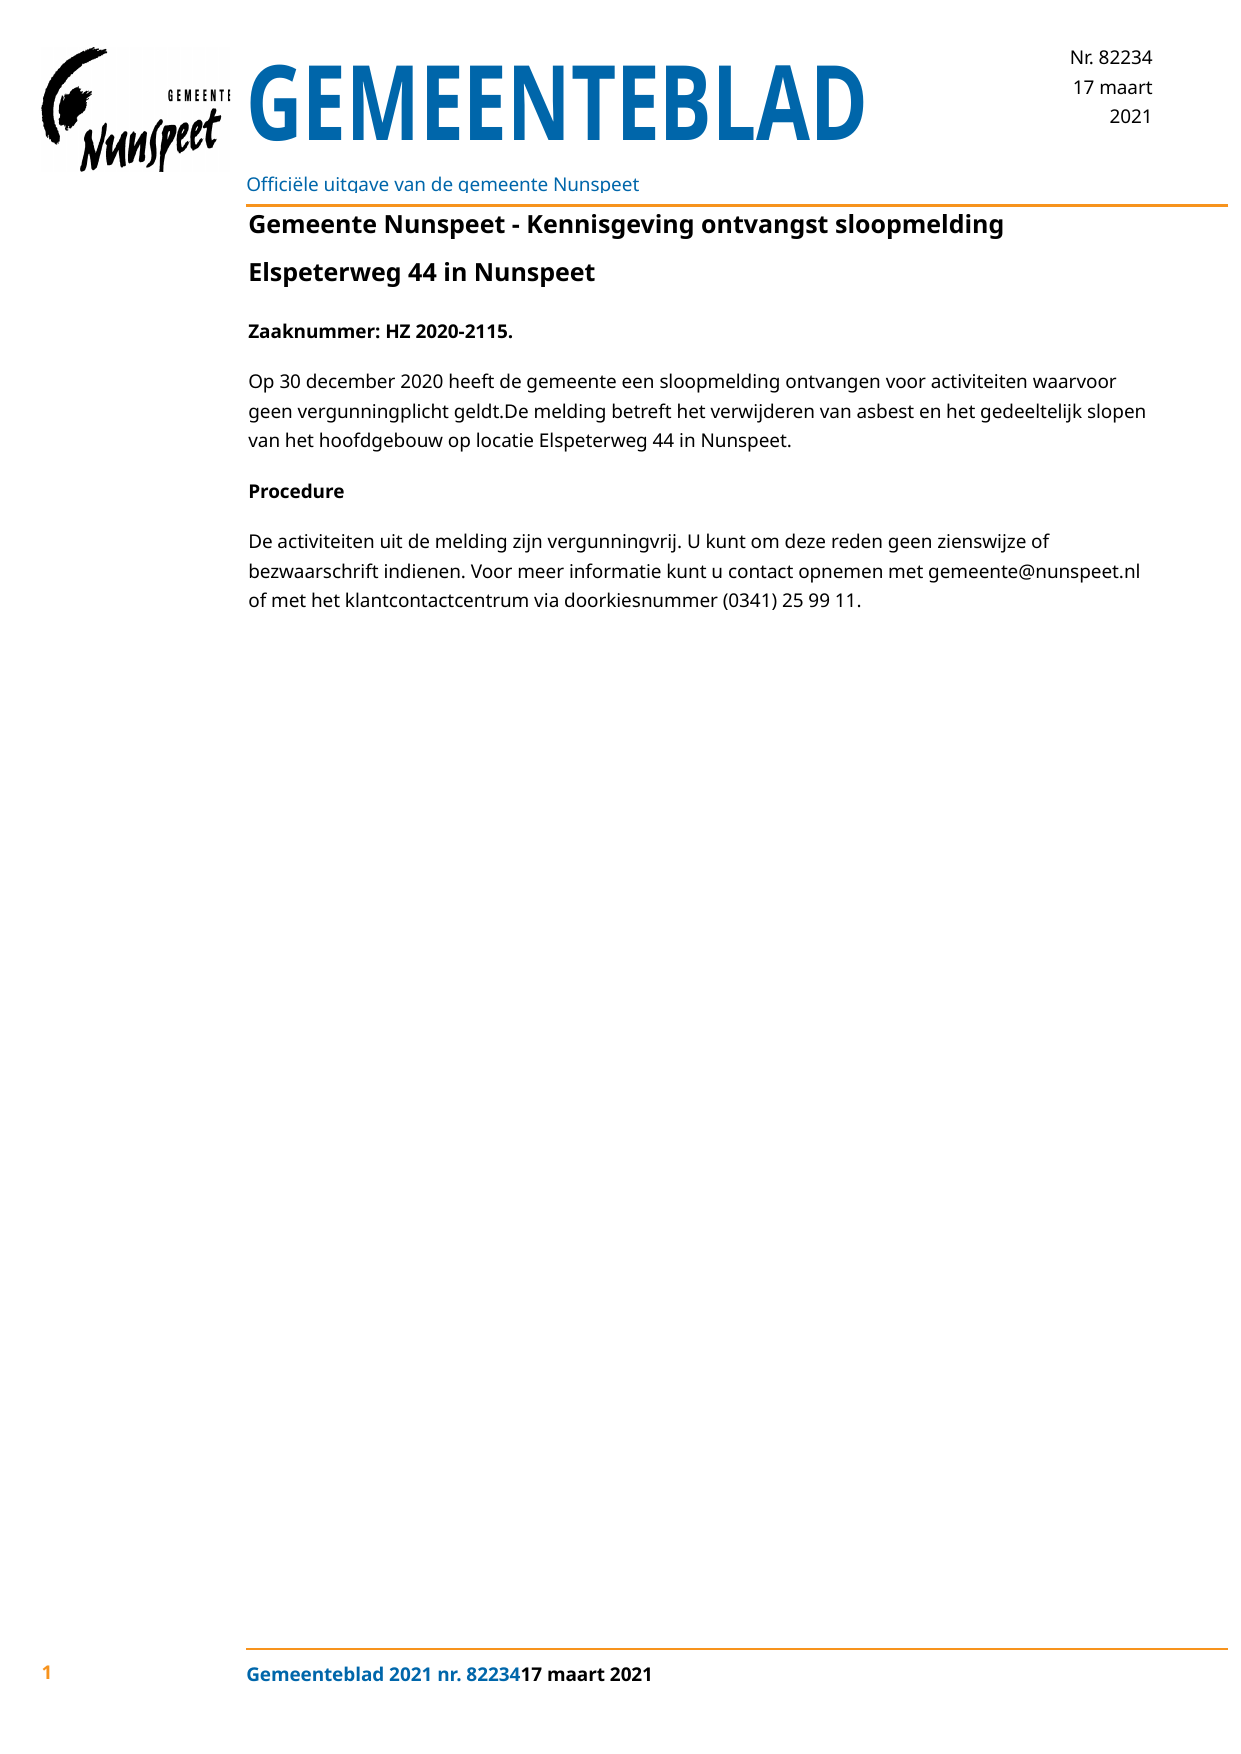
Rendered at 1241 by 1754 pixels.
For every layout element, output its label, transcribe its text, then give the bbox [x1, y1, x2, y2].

text Op 30 december 2020 heeft de gemeente een sloopmelding ontvangen voor activiteiten waarvoor geen vergunningplicht geldt.De melding betreft het verwijderen van asbest en het gedeeltelijk slopen van het hoofdgebouw op locatie Elspeterweg 44 in Nunspeet. [248, 368, 1152, 453]
text Procedure [248, 478, 1152, 504]
picture [41, 47, 231, 172]
text Gemeente Nunspeet - Kennisgeving ontvangst sloopmelding Elspeterweg 44 in Nunspeet [248, 207, 1152, 288]
text Zaaknummer: HZ 2020-2115. [248, 318, 1152, 344]
text De activiteiten uit de melding zijn vergunningvrij. U kunt om deze reden geen zienswijze of bezwaarschrift indienen. Voor meer informatie kunt u contact opnemen met gemeente@nunspeet.nl of met het klantcontactcentrum via doorkiesnummer (0341) 25 99 11. [248, 528, 1152, 613]
